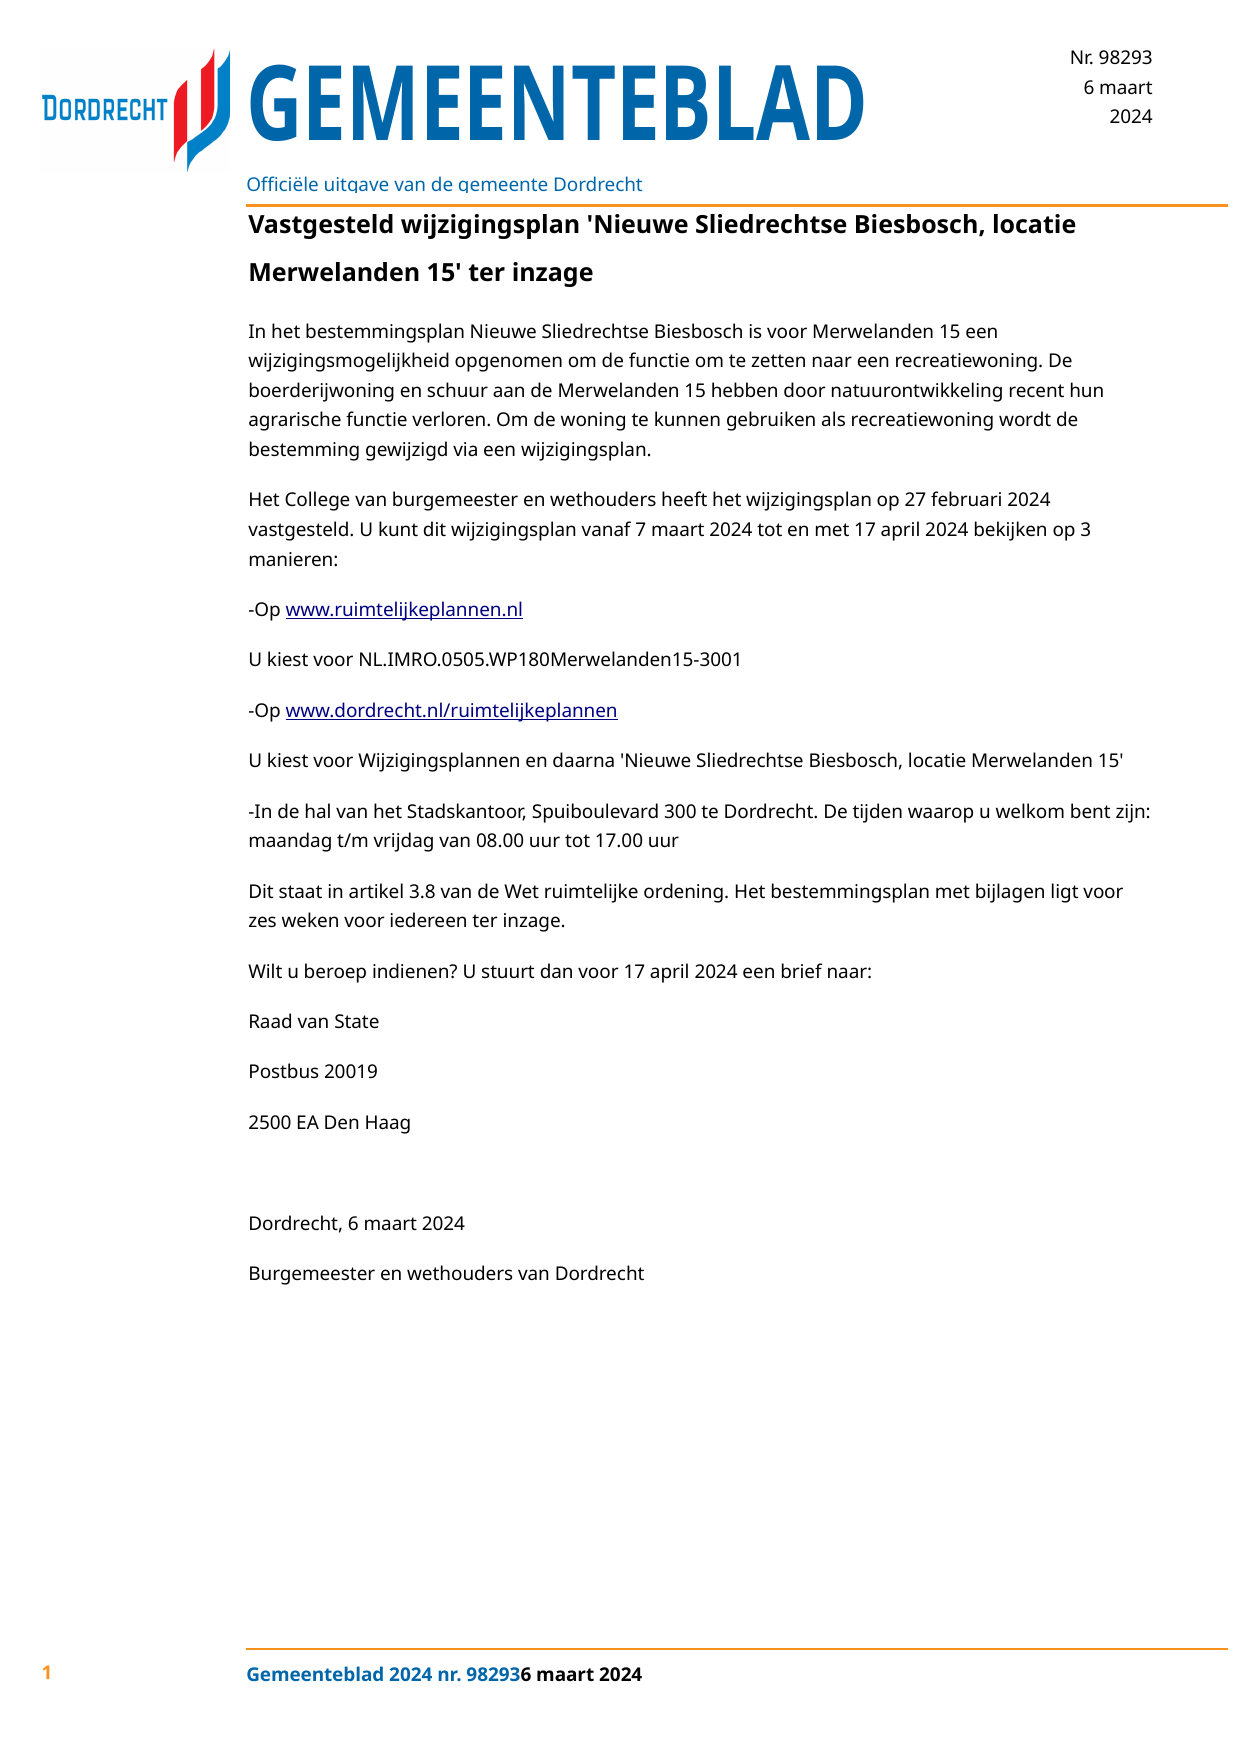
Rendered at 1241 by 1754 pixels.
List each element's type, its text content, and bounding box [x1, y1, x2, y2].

text -In de hal van het Stadskantoor, Spuiboulevard 300 te Dordrecht. De tijden waarop u welkom bent zijn: maandag t/m vrijdag van 08.00 uur tot 17.00 uur [248, 798, 1152, 853]
text Raad van State [248, 1008, 1152, 1034]
text U kiest voor NL.IMRO.0505.WP180Merwelanden15-3001 [248, 647, 1152, 672]
text U kiest voor Wijzigingsplannen en daarna 'Nieuwe Sliedrechtse Biesbosch, locatie Merwelanden 15' [248, 747, 1152, 773]
text -Op www.ruimtelijkeplannen.nl [248, 596, 1152, 622]
text In het bestemmingsplan Nieuwe Sliedrechtse Biesbosch is voor Merwelanden 15 een wijzigingsmogelijkheid opgenomen om de functie om te zetten naar een recreatiewoning. De boerderijwoning en schuur aan de Merwelanden 15 hebben door natuurontwikkeling recent hun agrarische functie verloren. Om de woning te kunnen gebruiken als recreatiewoning wordt de bestemming gewijzigd via een wijzigingsplan. [248, 318, 1152, 462]
text -Op www.dordrecht.nl/ruimtelijkeplannen [248, 697, 1152, 723]
text Het College van burgemeester en wethouders heeft het wijzigingsplan op 27 februari 2024 vastgesteld. U kunt dit wijzigingsplan vanaf 7 maart 2024 tot en met 17 april 2024 bekijken op 3 manieren: [248, 487, 1152, 572]
text Burgemeester en wethouders van Dordrecht [248, 1260, 1152, 1286]
text Postbus 20019 [248, 1059, 1152, 1084]
text 2500 EA Den Haag [248, 1109, 1152, 1135]
picture [41, 47, 231, 172]
text Dit staat in artikel 3.8 van de Wet ruimtelijke ordening. Het bestemmingsplan met bijlagen ligt voor zes weken voor iedereen ter inzage. [248, 878, 1152, 933]
text Vastgesteld wijzigingsplan 'Nieuwe Sliedrechtse Biesbosch, locatie Merwelanden 15' ter inzage [248, 207, 1152, 288]
text Dordrecht, 6 maart 2024 [248, 1210, 1152, 1236]
text Wilt u beroep indienen? U stuurt dan voor 17 april 2024 een brief naar: [248, 958, 1152, 984]
